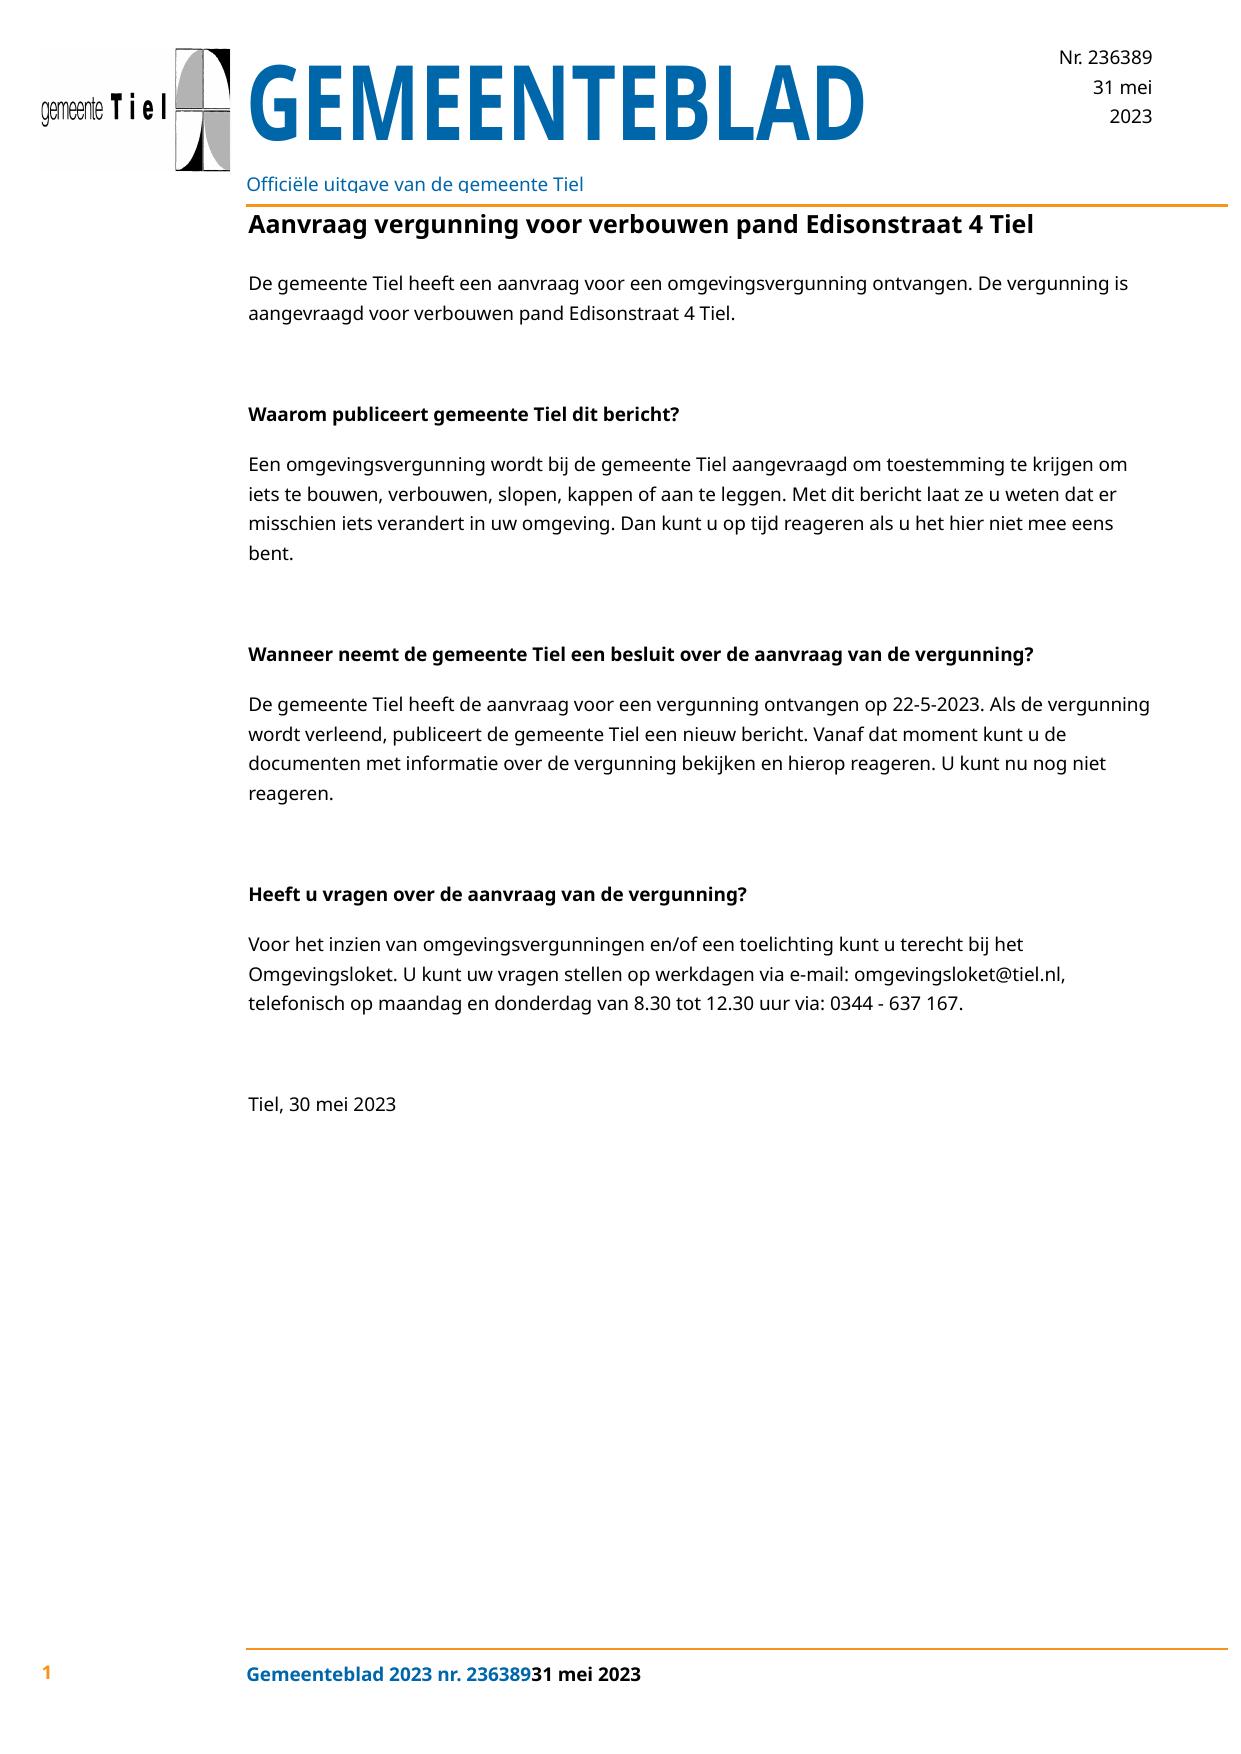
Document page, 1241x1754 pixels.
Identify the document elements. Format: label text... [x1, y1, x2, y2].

text De gemeente Tiel heeft de aanvraag voor een vergunning ontvangen op 22-5-2023. Als de vergunning wordt verleend, publiceert de gemeente Tiel een nieuw bericht. Vanaf dat moment kunt u de documenten met informatie over de vergunning bekijken en hierop reageren. U kunt nu nog niet reageren. [248, 691, 1152, 806]
text Wanneer neemt de gemeente Tiel een besluit over de aanvraag van de vergunning? [248, 641, 1152, 666]
text Heeft u vragen over de aanvraag van de vergunning? [248, 881, 1152, 906]
text Tiel, 30 mei 2023 [248, 1091, 1152, 1117]
text De gemeente Tiel heeft een aanvraag voor een omgevingsvergunning ontvangen. De vergunning is aangevraagd voor verbouwen pand Edisonstraat 4 Tiel. [248, 270, 1152, 326]
text Voor het inzien van omgevingsvergunningen en/of een toelichting kunt u terecht bij het Omgevingsloket. U kunt uw vragen stellen op werkdagen via e-mail: omgevingsloket@tiel.nl, telefonisch op maandag en donderdag van 8.30 tot 12.30 uur via: 0344 - 637 167. [248, 931, 1152, 1016]
text Een omgevingsvergunning wordt bij de gemeente Tiel aangevraagd om toestemming te krijgen om iets te bouwen, verbouwen, slopen, kappen of aan te leggen. Met dit bericht laat ze u weten dat er misschien iets verandert in uw omgeving. Dan kunt u op tijd reageren als u het hier niet mee eens bent. [248, 451, 1152, 566]
text Aanvraag vergunning voor verbouwen pand Edisonstraat 4 Tiel [248, 207, 1152, 241]
text Waarom publiceert gemeente Tiel dit bericht? [248, 401, 1152, 426]
picture [41, 47, 231, 172]
